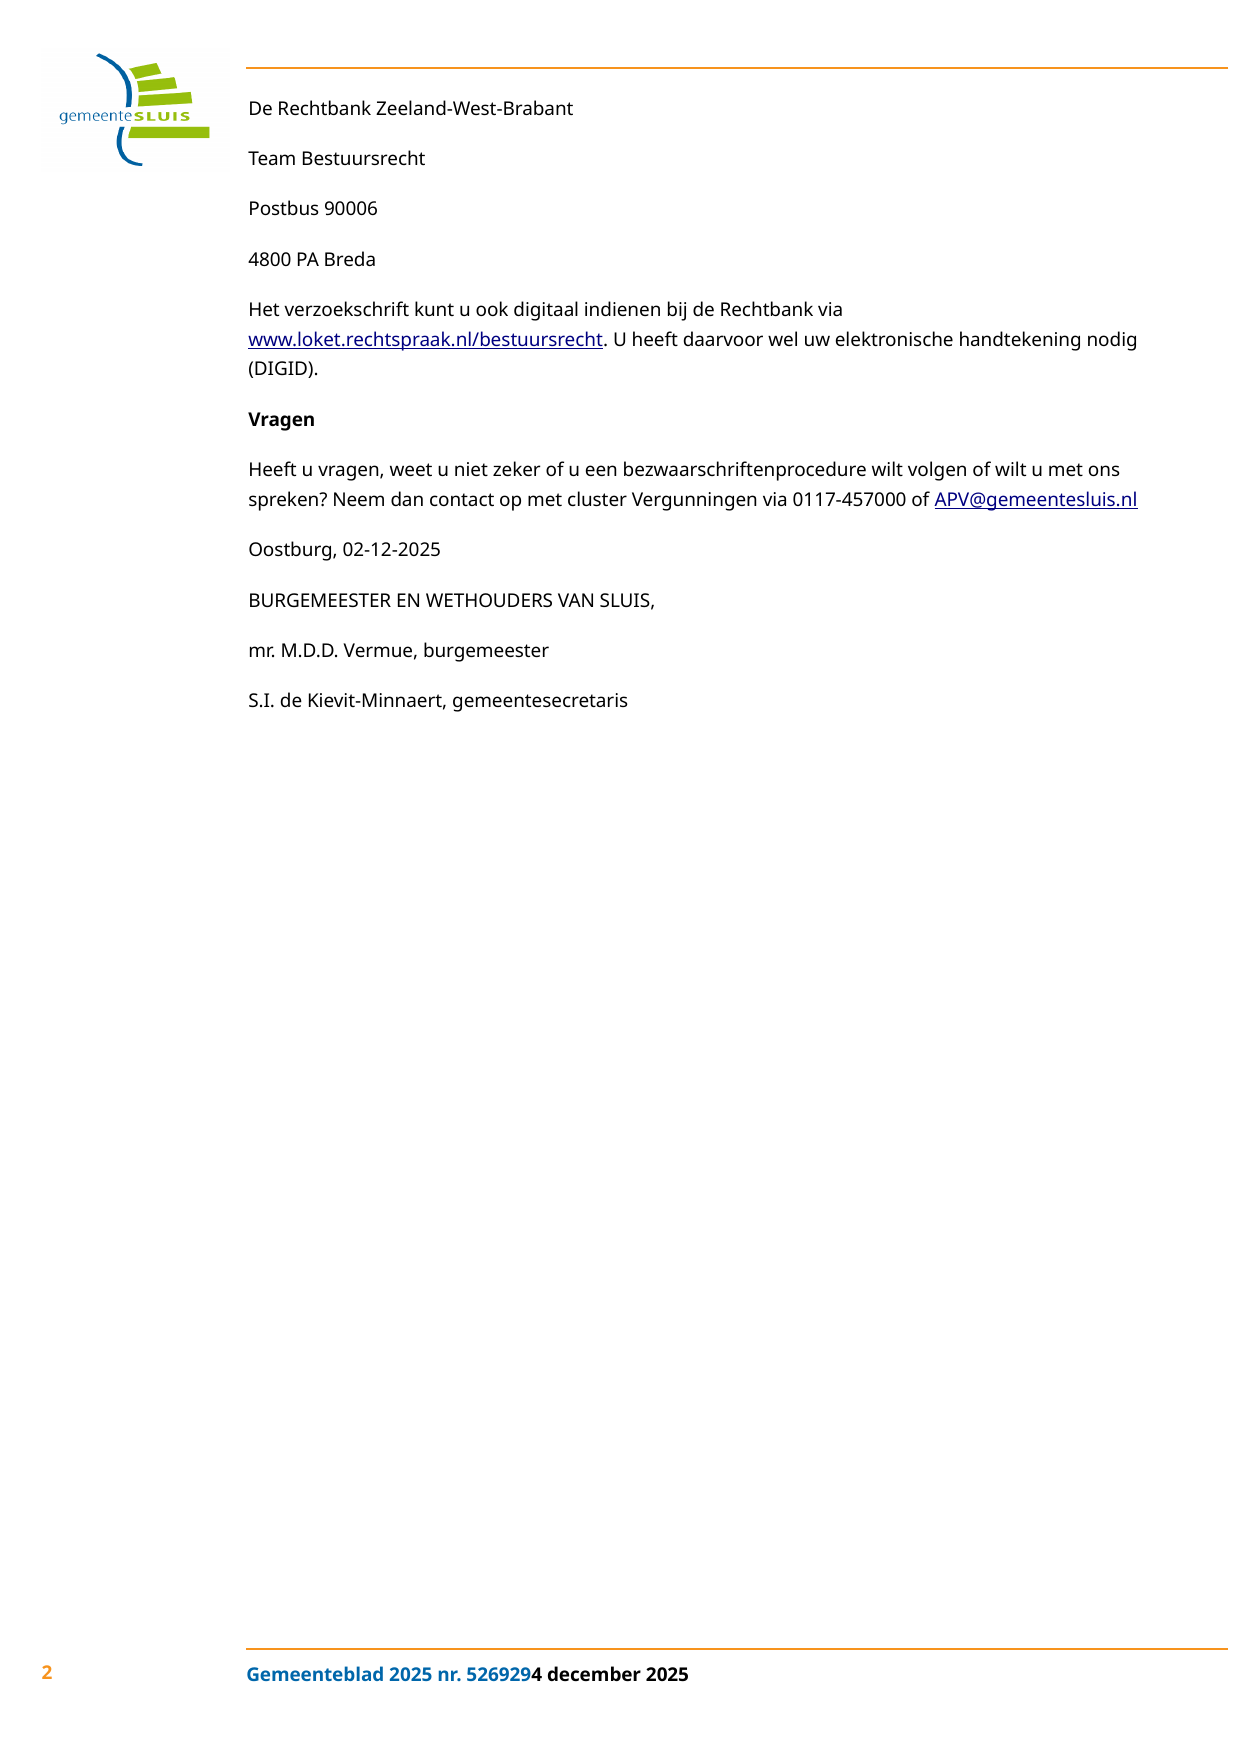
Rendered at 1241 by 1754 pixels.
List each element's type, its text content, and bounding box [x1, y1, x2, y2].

text Team Bestuursrecht [248, 145, 1152, 171]
text Het verzoekschrift kunt u ook digitaal indienen bij de Rechtbank via www.loket.rechtspraak.nl/bestuursrecht. U heeft daarvoor wel uw elektronische handtekening nodig (DIGID). [248, 296, 1152, 381]
text Heeft u vragen, weet u niet zeker of u een bezwaarschriftenprocedure wilt volgen of wilt u met ons spreken? Neem dan contact op met cluster Vergunningen via 0117-457000 of APV@gemeentesluis.nl [248, 456, 1152, 512]
text BURGEMEESTER EN WETHOUDERS VAN SLUIS, [248, 587, 1152, 613]
text De Rechtbank Zeeland-West-Brabant [248, 95, 1152, 121]
text mr. M.D.D. Vermue, burgemeester [248, 637, 1152, 663]
picture [41, 47, 231, 172]
text 4800 PA Breda [248, 246, 1152, 272]
text Vragen [248, 406, 1152, 432]
text Oostburg, 02-12-2025 [248, 536, 1152, 562]
text S.I. de Kievit-Minnaert, gemeentesecretaris [248, 688, 1152, 713]
text Postbus 90006 [248, 196, 1152, 221]
